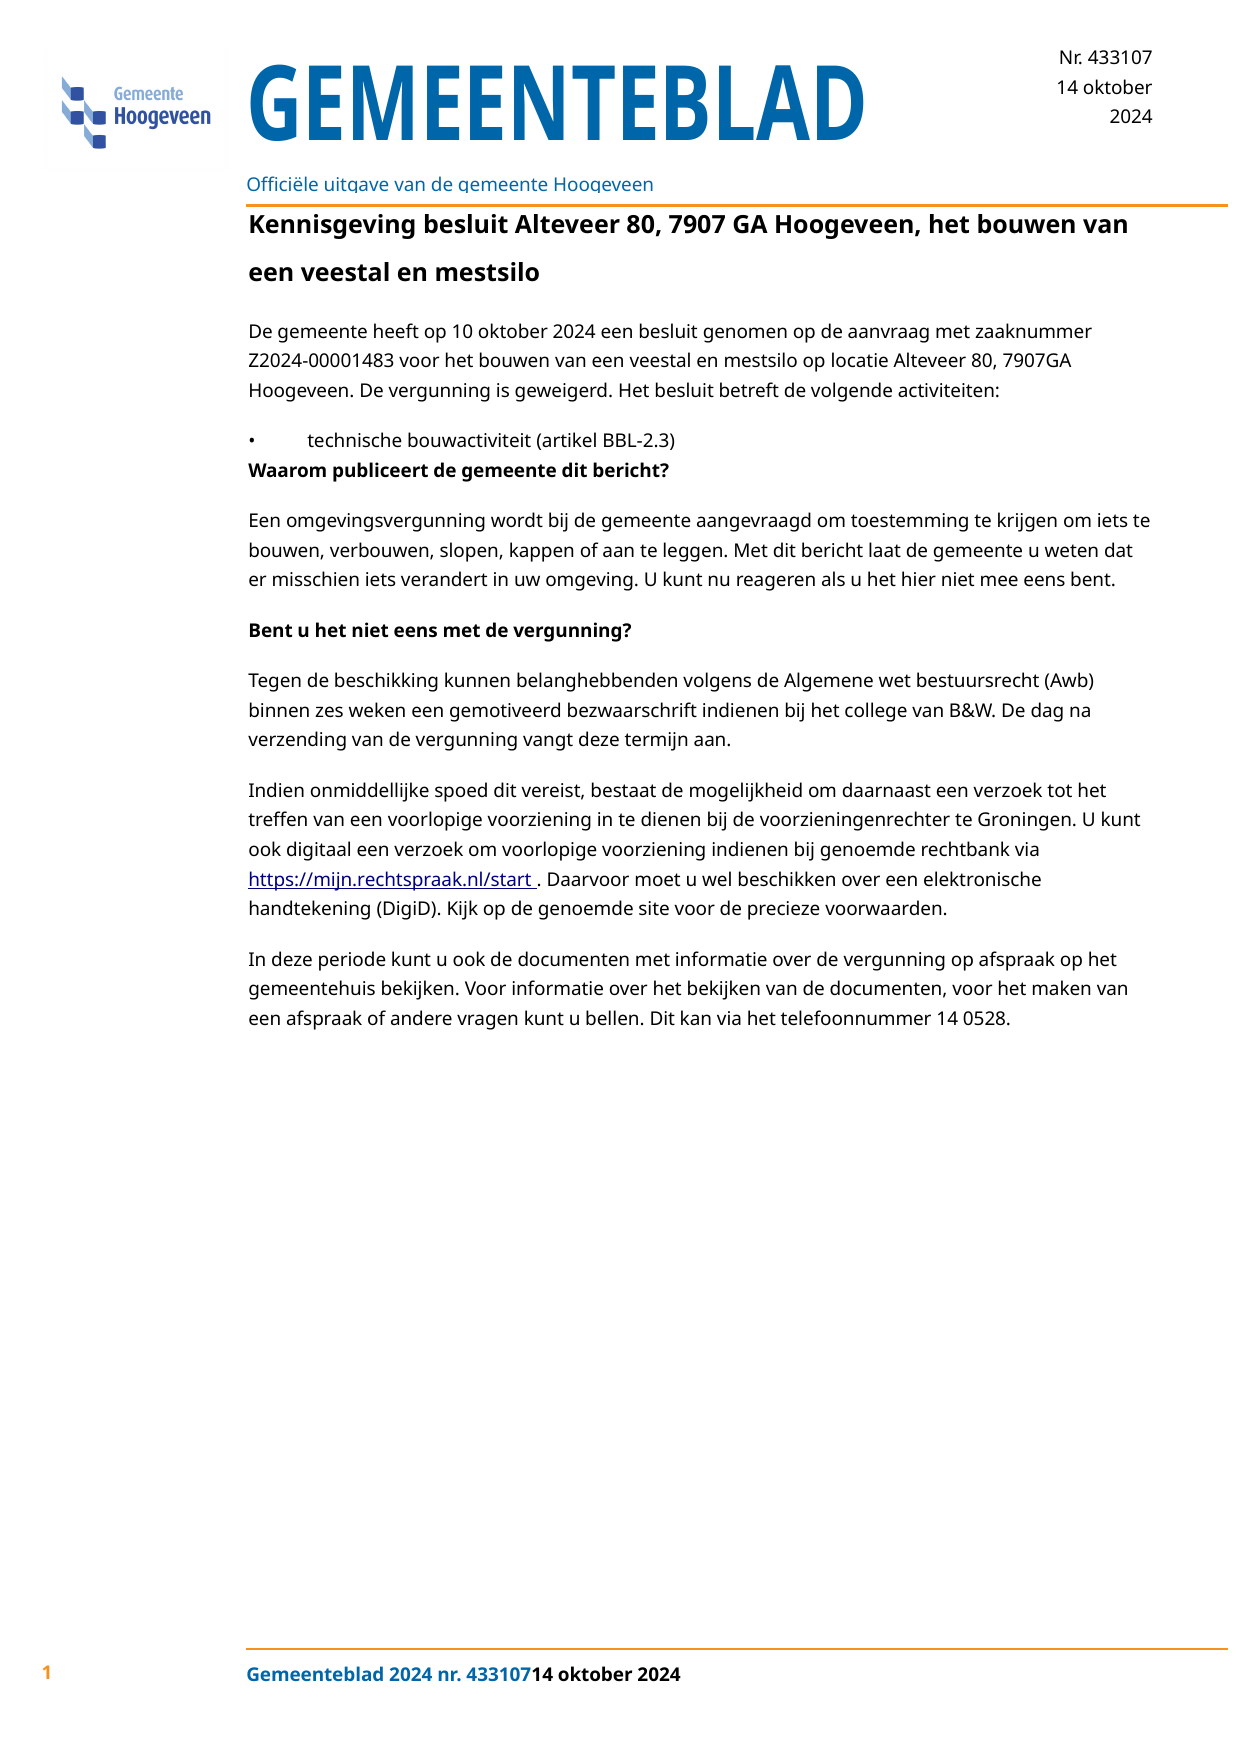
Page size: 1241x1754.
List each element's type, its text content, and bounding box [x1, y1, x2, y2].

text Waarom publiceert de gemeente dit bericht? [248, 457, 1152, 483]
text Kennisgeving besluit Alteveer 80, 7907 GA Hoogeveen, het bouwen van een veestal en mestsilo [248, 207, 1152, 288]
list technische bouwactiviteit (artikel BBL-2.3) [248, 427, 1152, 453]
text Bent u het niet eens met de vergunning? [248, 617, 1152, 643]
text In deze periode kunt u ook de documenten met informatie over de vergunning op afspraak op het gemeentehuis bekijken. Voor informatie over het bekijken van de documenten, voor het maken van een afspraak of andere vragen kunt u bellen. Dit kan via het telefoonnummer 14 0528. [248, 946, 1152, 1031]
text Indien onmiddellijke spoed dit vereist, bestaat de mogelijkheid om daarnaast een verzoek tot het treffen van een voorlopige voorziening in te dienen bij de voorzieningenrechter te Groningen. U kunt ook digitaal een verzoek om voorlopige voorziening indienen bij genoemde rechtbank via https://mijn.rechtspraak.nl/start . Daarvoor moet u wel beschikken over een elektronische handtekening (DigiD). Kijk op de genoemde site voor de precieze voorwaarden. [248, 777, 1152, 921]
text Een omgevingsvergunning wordt bij de gemeente aangevraagd om toestemming te krijgen om iets te bouwen, verbouwen, slopen, kappen of aan te leggen. Met dit bericht laat de gemeente u weten dat er misschien iets verandert in uw omgeving. U kunt nu reageren als u het hier niet mee eens bent. [248, 507, 1152, 592]
picture [41, 47, 231, 172]
text Tegen de beschikking kunnen belanghebbenden volgens de Algemene wet bestuursrecht (Awb) binnen zes weken een gemotiveerd bezwaarschrift indienen bij het college van B&W. De dag na verzending van de vergunning vangt deze termijn aan. [248, 667, 1152, 752]
text De gemeente heeft op 10 oktober 2024 een besluit genomen op de aanvraag met zaaknummer Z2024-00001483 voor het bouwen van een veestal en mestsilo op locatie Alteveer 80, 7907GA Hoogeveen. De vergunning is geweigerd. Het besluit betreft de volgende activiteiten: [248, 318, 1152, 403]
